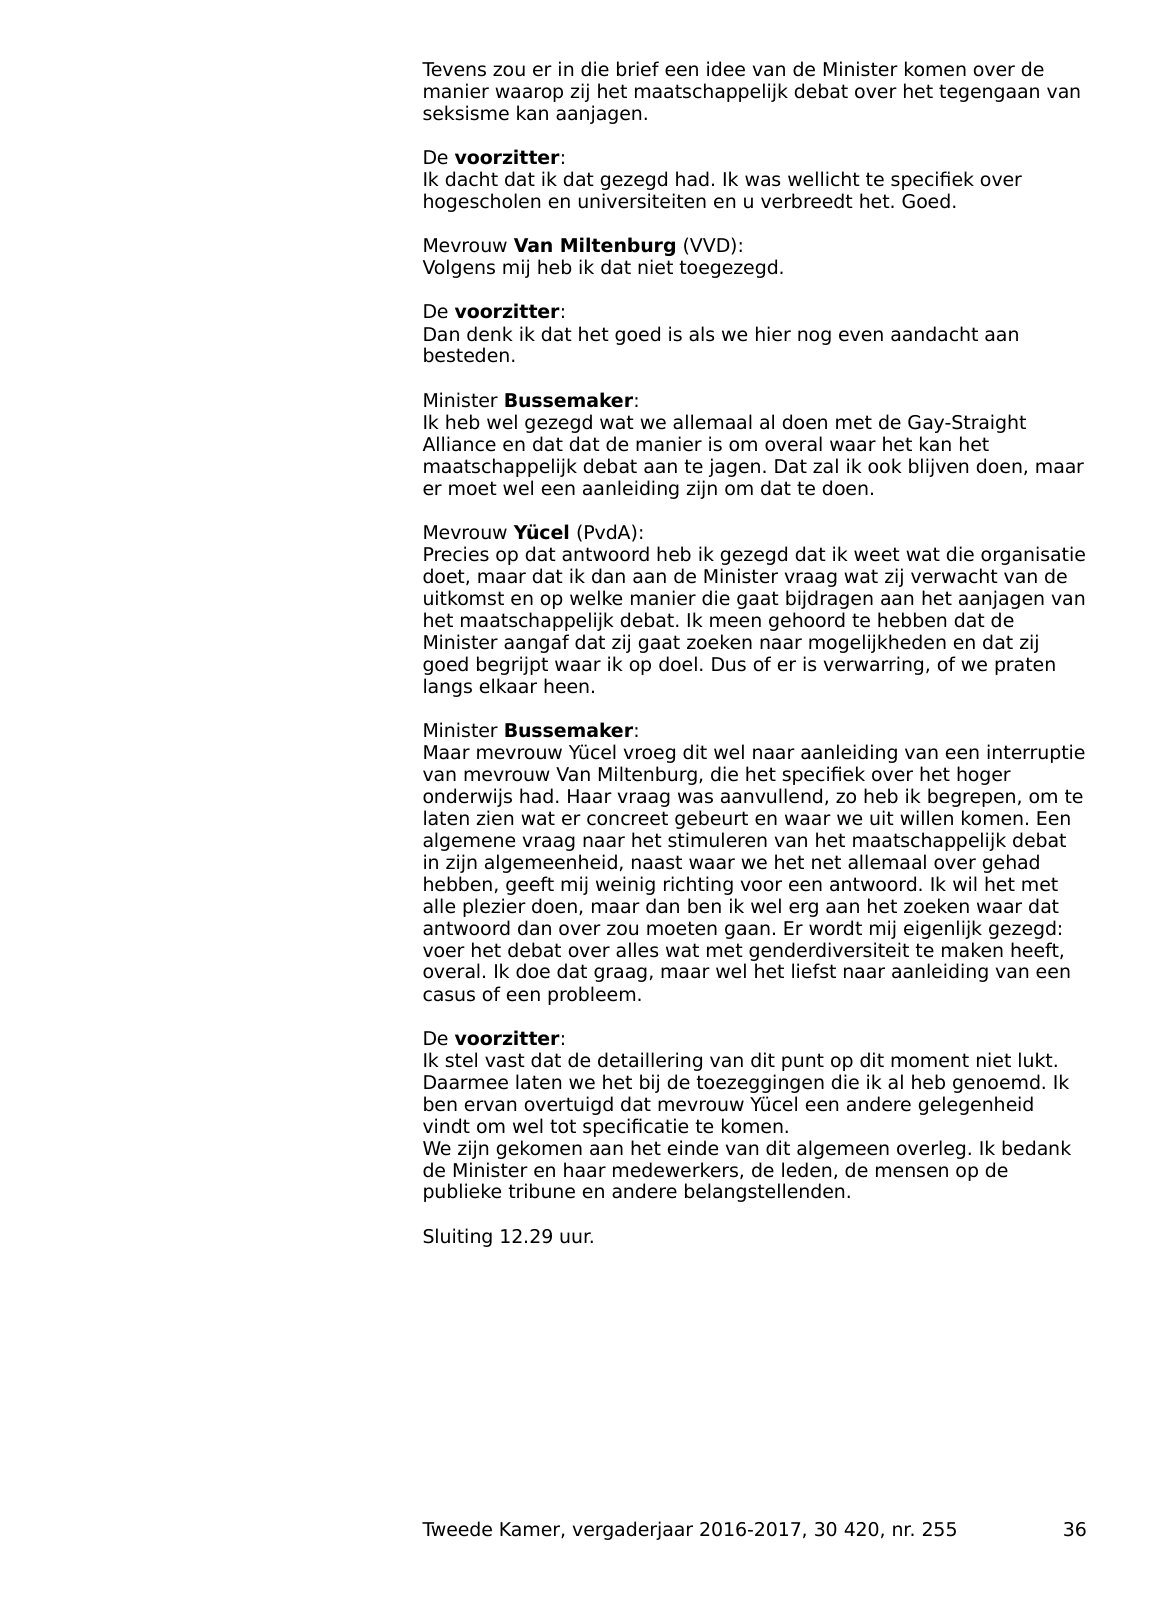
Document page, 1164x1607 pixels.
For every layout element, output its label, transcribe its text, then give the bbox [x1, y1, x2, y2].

text We zijn gekomen aan het einde van dit algemeen overleg. Ik bedank de Minister en haar medewerkers, de leden, de mensen op de publieke tribune en andere belangstellenden. [422, 1137, 1087, 1203]
text De voorzitter: [422, 147, 1087, 169]
text Precies op dat antwoord heb ik gezegd dat ik weet wat die organisatie doet, maar dat ik dan aan de Minister vraag wat zij verwacht van de uitkomst en op welke manier die gaat bijdragen aan het aanjagen van het maatschappelijk debat. Ik meen gehoord te hebben dat de Minister aangaf dat zij gaat zoeken naar mogelijkheden en dat zij goed begrijpt waar ik op doel. Dus of er is verwarring, of we praten langs elkaar heen. [422, 544, 1087, 697]
text De voorzitter: [422, 1028, 1087, 1049]
text Maar mevrouw Yücel vroeg dit wel naar aanleiding van een interruptie van mevrouw Van Miltenburg, die het specifiek over het hoger onderwijs had. Haar vraag was aanvullend, zo heb ik begrepen, om te laten zien wat er concreet gebeurt en waar we uit willen komen. Een algemene vraag naar het stimuleren van het maatschappelijk debat in zijn algemeenheid, naast waar we het net allemaal over gehad hebben, geeft mij weinig richting voor een antwoord. Ik wil het met alle plezier doen, maar dan ben ik wel erg aan het zoeken waar dat antwoord dan over zou moeten gaan. Er wordt mij eigenlijk gezegd: voer het debat over alles wat met genderdiversiteit te maken heeft, overal. Ik doe dat graag, maar wel het liefst naar aanleiding van een casus of een probleem. [422, 742, 1087, 1005]
text Volgens mij heb ik dat niet toegezegd. [422, 257, 1087, 279]
text De voorzitter: [422, 301, 1087, 323]
text Minister Bussemaker: [422, 720, 1087, 742]
text Minister Bussemaker: [422, 389, 1087, 412]
text Ik dacht dat ik dat gezegd had. Ik was wellicht te specifiek over hogescholen en universiteiten en u verbreedt het. Goed. [422, 169, 1087, 213]
text Ik heb wel gezegd wat we allemaal al doen met de Gay-Straight Alliance en dat dat de manier is om overal waar het kan het maatschappelijk debat aan te jagen. Dat zal ik ook blijven doen, maar er moet wel een aanleiding zijn om dat te doen. [422, 412, 1087, 499]
text Mevrouw Yücel (PvdA): [422, 522, 1087, 544]
text Sluiting 12.29 uur. [422, 1226, 1087, 1248]
text Mevrouw Van Miltenburg (VVD): [422, 235, 1087, 257]
text Tevens zou er in die brief een idee van de Minister komen over de manier waarop zij het maatschappelijk debat over het tegengaan van seksisme kan aanjagen. [422, 59, 1087, 125]
text Ik stel vast dat de detaillering van dit punt op dit moment niet lukt. Daarmee laten we het bij de toezeggingen die ik al heb genoemd. Ik ben ervan overtuigd dat mevrouw Yücel een andere gelegenheid vindt om wel tot specificatie te komen. [422, 1049, 1087, 1137]
text Dan denk ik dat het goed is als we hier nog even aandacht aan besteden. [422, 323, 1087, 367]
